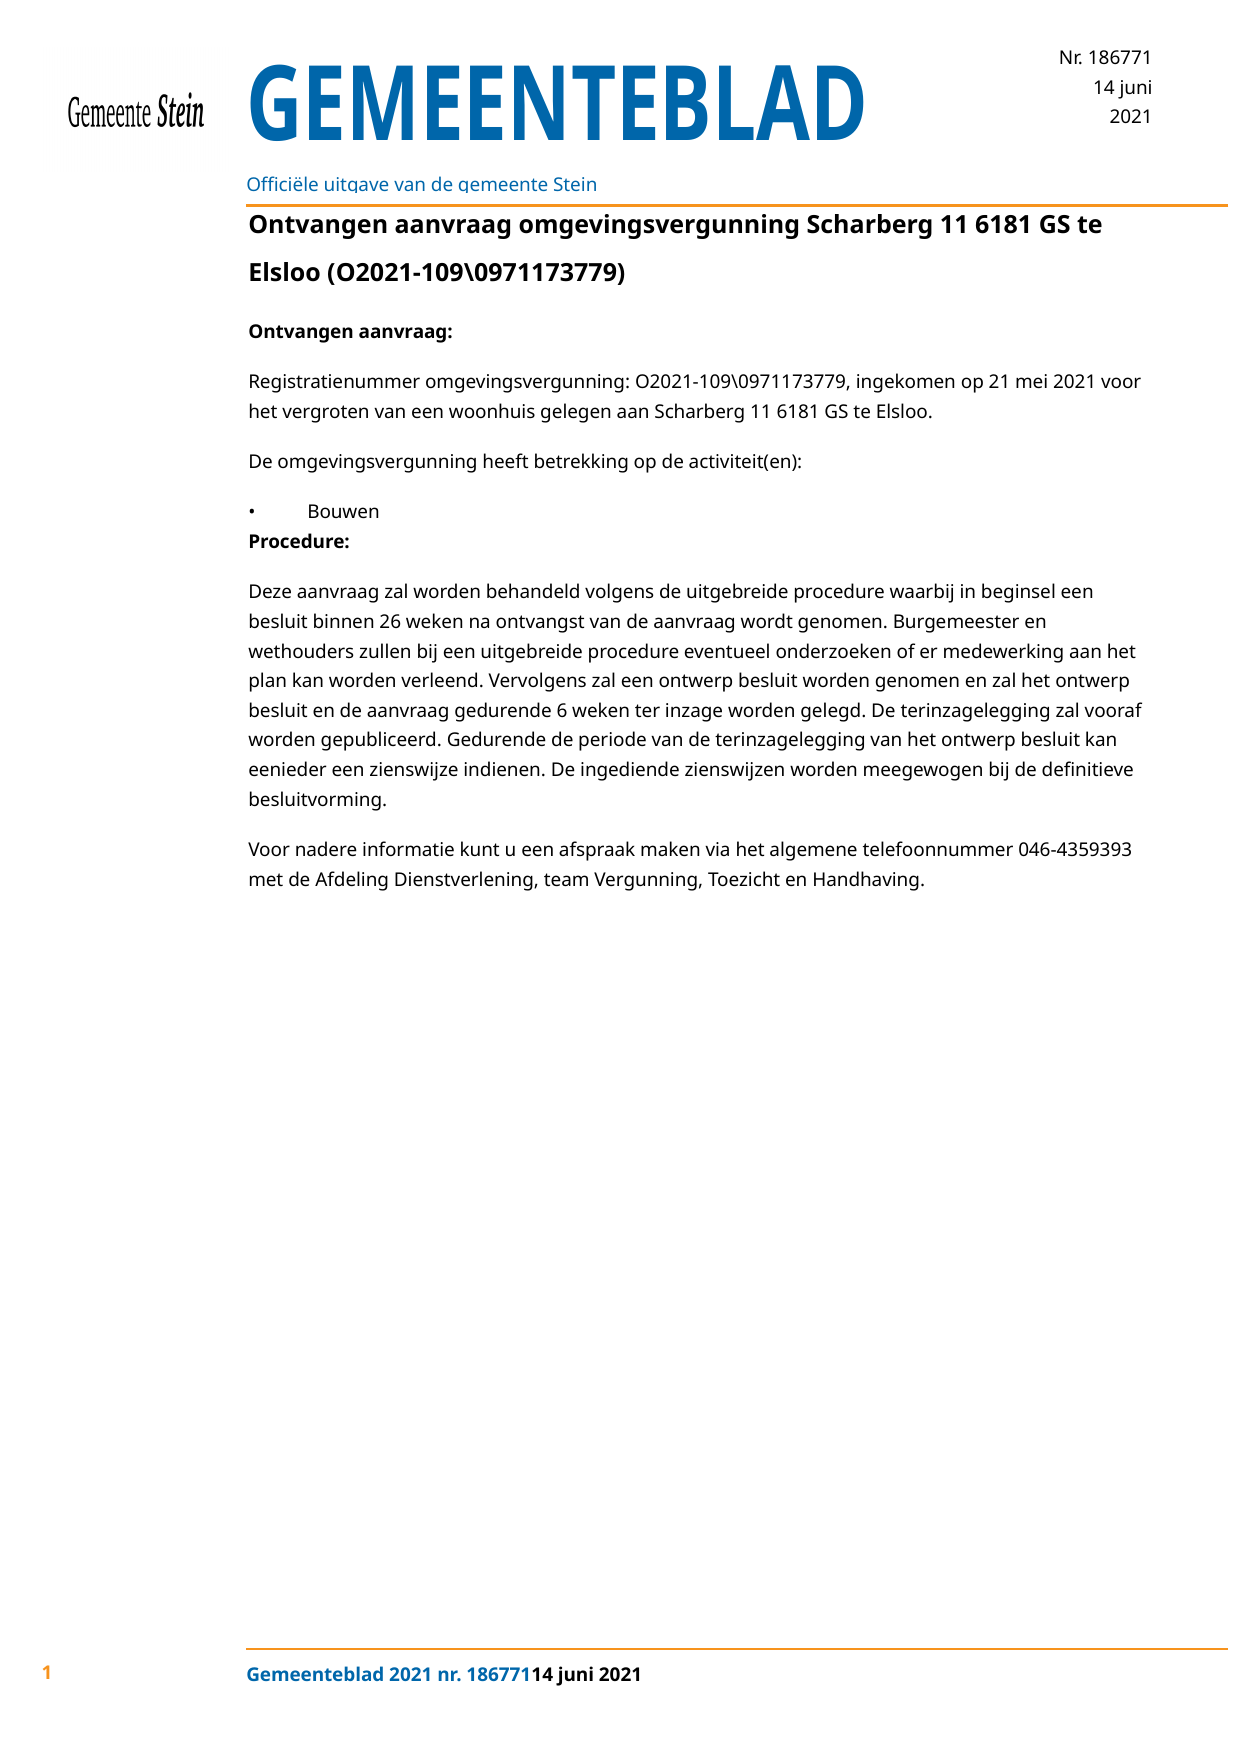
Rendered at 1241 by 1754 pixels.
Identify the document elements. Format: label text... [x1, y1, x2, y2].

text De omgevingsvergunning heeft betrekking op de activiteit(en): [248, 448, 1152, 474]
text Voor nadere informatie kunt u een afspraak maken via het algemene telefoonnummer 046-4359393 met de Afdeling Dienstverlening, team Vergunning, Toezicht en Handhaving. [248, 836, 1152, 892]
text Procedure: [248, 528, 1152, 554]
picture [41, 47, 231, 172]
text Ontvangen aanvraag omgevingsvergunning Scharberg 11 6181 GS te Elsloo (O2021-109\0971173779) [248, 207, 1152, 288]
text Registratienummer omgevingsvergunning: O2021-109\0971173779, ingekomen op 21 mei 2021 voor het vergroten van een woonhuis gelegen aan Scharberg 11 6181 GS te Elsloo. [248, 368, 1152, 424]
text Deze aanvraag zal worden behandeld volgens de uitgebreide procedure waarbij in beginsel een besluit binnen 26 weken na ontvangst van de aanvraag wordt genomen. Burgemeester en wethouders zullen bij een uitgebreide procedure eventueel onderzoeken of er medewerking aan het plan kan worden verleend. Vervolgens zal een ontwerp besluit worden genomen en zal het ontwerp besluit en de aanvraag gedurende 6 weken ter inzage worden gelegd. De terinzagelegging zal vooraf worden gepubliceerd. Gedurende de periode van de terinzagelegging van het ontwerp besluit kan eenieder een zienswijze indienen. De ingediende zienswijzen worden meegewogen bij de definitieve besluitvorming. [248, 579, 1152, 812]
list Bouwen [248, 499, 1152, 524]
text Ontvangen aanvraag: [248, 318, 1152, 344]
